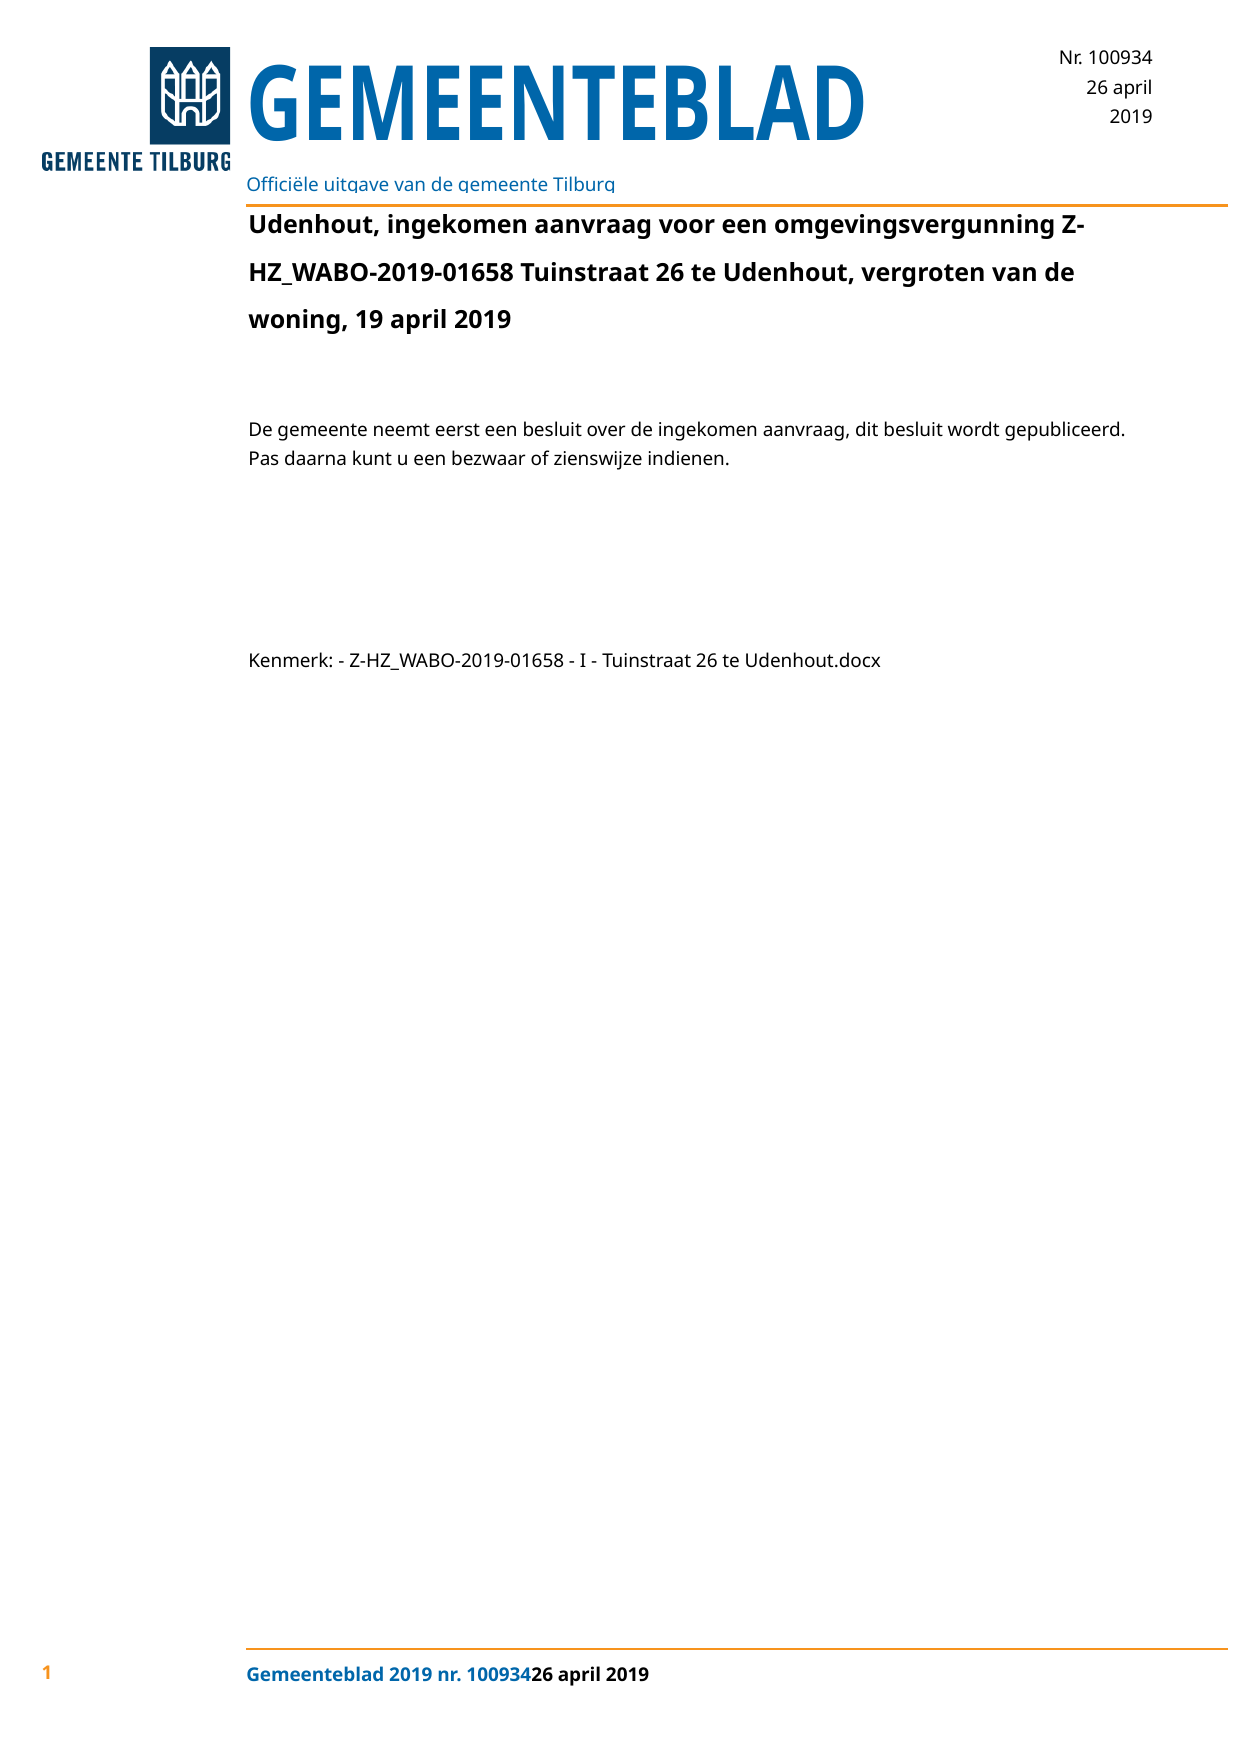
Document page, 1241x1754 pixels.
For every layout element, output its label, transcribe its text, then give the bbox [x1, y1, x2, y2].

text Udenhout, ingekomen aanvraag voor een omgevingsvergunning Z-HZ_WABO-2019-01658 Tuinstraat 26 te Udenhout, vergroten van de woning, 19 april 2019 [248, 207, 1152, 336]
text Kenmerk: - Z-HZ_WABO-2019-01658 - I - Tuinstraat 26 te Udenhout.docx [248, 647, 1152, 673]
text De gemeente neemt eerst een besluit over de ingekomen aanvraag, dit besluit wordt gepubliceerd. Pas daarna kunt u een bezwaar of zienswijze indienen. [248, 416, 1152, 471]
picture [41, 47, 231, 172]
